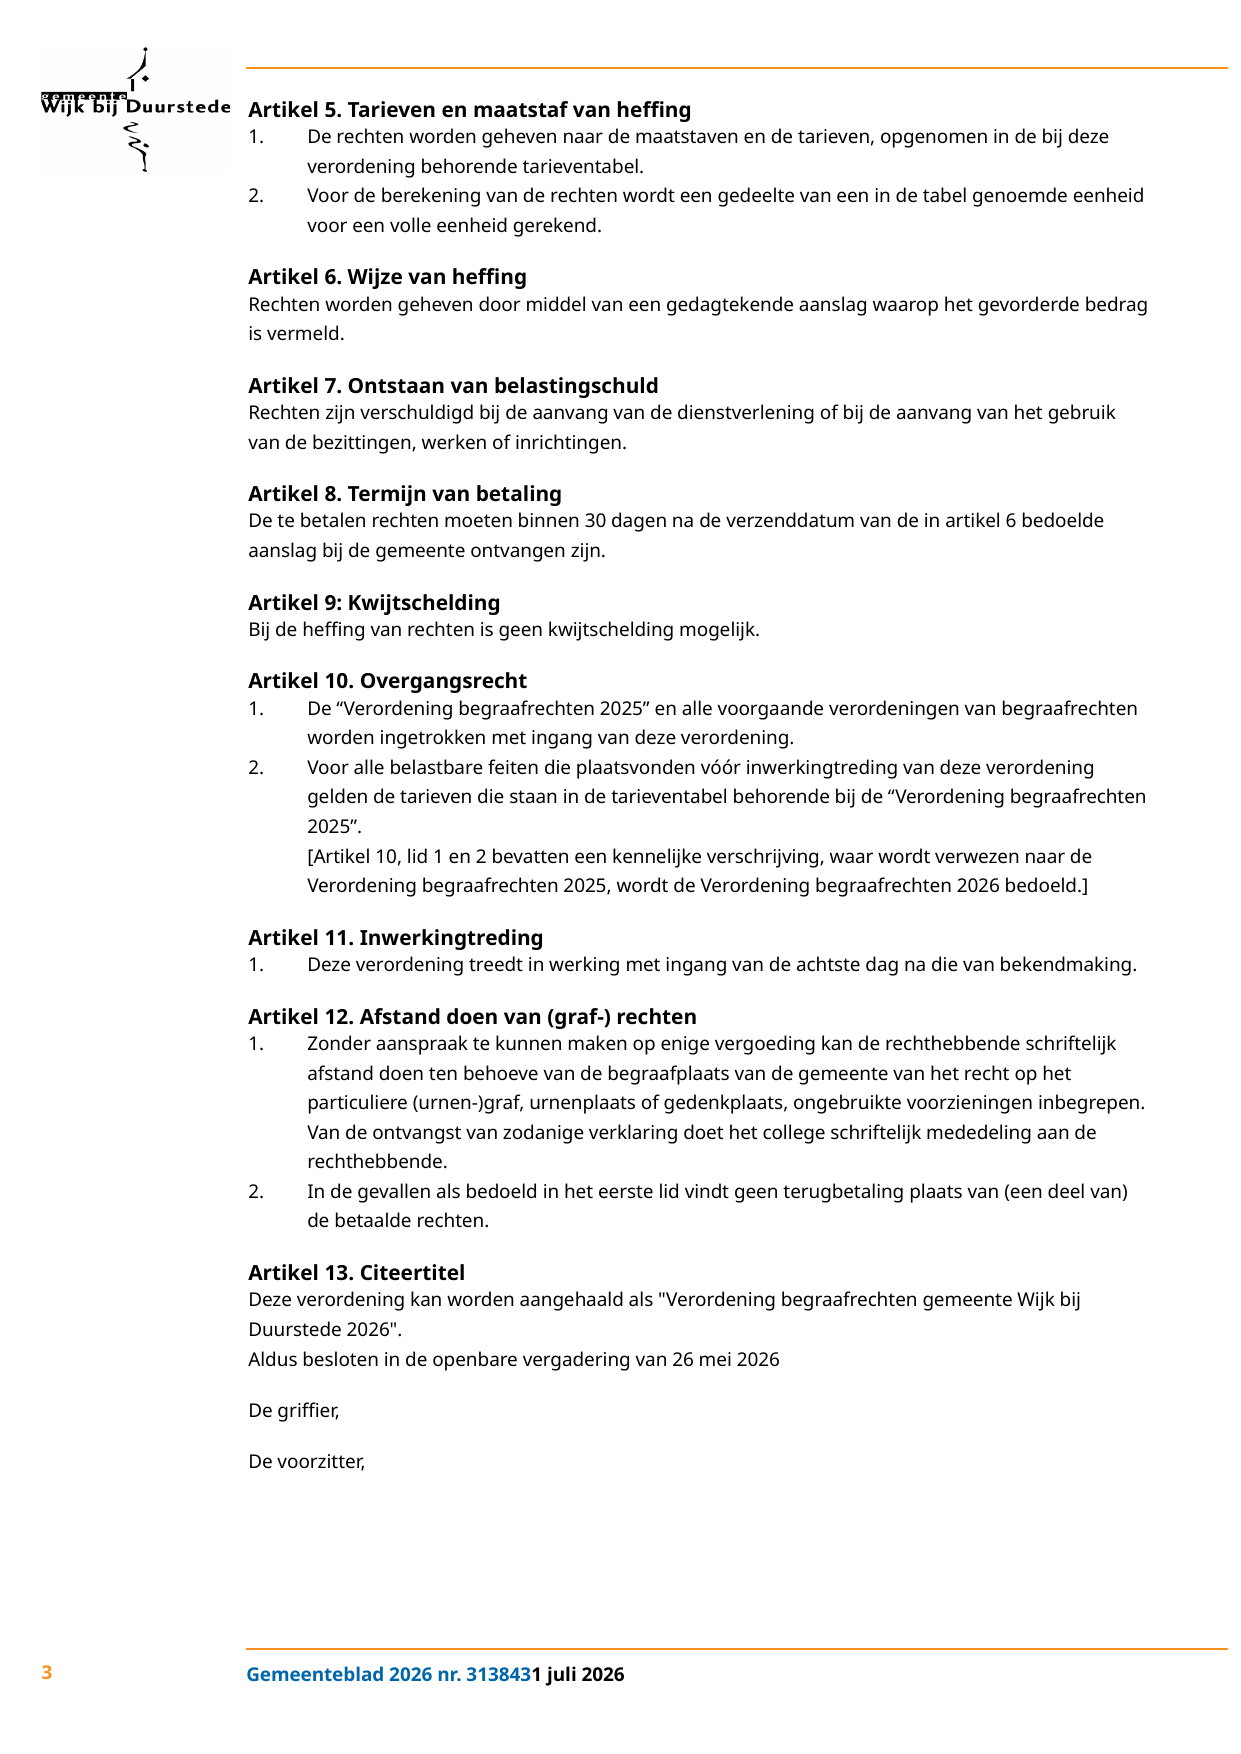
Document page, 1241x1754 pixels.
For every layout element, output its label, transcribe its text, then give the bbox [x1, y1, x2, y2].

text Deze verordening kan worden aangehaald als "Verordening begraafrechten gemeente Wijk bij Duurstede 2026". [248, 1287, 1152, 1342]
list Voor de berekening van de rechten wordt een gedeelte van een in de tabel genoemde eenheid voor een volle eenheid gerekend. [248, 182, 1152, 238]
list Zonder aanspraak te kunnen maken op enige vergoeding kan de rechthebbende schriftelijk afstand doen ten behoeve van de begraafplaats van de gemeente van het recht op het particuliere (urnen-)graf, urnenplaats of gedenkplaats, ongebruikte voorzieningen inbegrepen. Van de ontvangst van zodanige verklaring doet het college schriftelijk mededeling aan de rechthebbende. [248, 1030, 1152, 1174]
list In de gevallen als bedoeld in het eerste lid vindt geen terugbetaling plaats van (een deel van) de betaalde rechten. [248, 1178, 1152, 1233]
text Rechten zijn verschuldigd bij de aanvang van de dienstverlening of bij de aanvang van het gebruik van de bezittingen, werken of inrichtingen. [248, 399, 1152, 454]
list Voor alle belastbare feiten die plaatsvonden vóór inwerkingtreding van deze verordening gelden de tarieven die staan in de tarieventabel behorende bij de “Verordening begraafrechten 2025”. [248, 754, 1152, 839]
text Artikel 9: Kwijtschelding [248, 588, 1152, 616]
list Deze verordening treedt in werking met ingang van de achtste dag na die van bekendmaking. [248, 951, 1152, 977]
text Rechten worden geheven door middel van een gedagtekende aanslag waarop het gevorderde bedrag is vermeld. [248, 291, 1152, 346]
text Aldus besloten in de openbare vergadering van 26 mei 2026 [248, 1346, 1152, 1371]
list De rechten worden geheven naar de maatstaven en de tarieven, opgenomen in de bij deze verordening behorende tarieventabel. [248, 123, 1152, 178]
text Artikel 13. Citeertitel [248, 1258, 1152, 1287]
text Artikel 7. Ontstaan van belastingschuld [248, 371, 1152, 399]
text De voorzitter, [248, 1449, 1152, 1474]
text Artikel 8. Termijn van betaling [248, 479, 1152, 508]
text Artikel 11. Inwerkingtreding [248, 923, 1152, 951]
text De te betalen rechten moeten binnen 30 dagen na de verzenddatum van de in artikel 6 bedoelde aanslag bij de gemeente ontvangen zijn. [248, 508, 1152, 563]
text Artikel 5. Tarieven en maatstaf van heffing [248, 95, 1152, 123]
text Artikel 6. Wijze van heffing [248, 262, 1152, 291]
text Artikel 12. Afstand doen van (graf-) rechten [248, 1002, 1152, 1030]
text De griffier, [248, 1397, 1152, 1423]
list [Artikel 10, lid 1 en 2 bevatten een kennelijke verschrijving, waar wordt verwezen naar de Verordening begraafrechten 2025, wordt de Verordening begraafrechten 2026 bedoeld.] [248, 843, 1152, 898]
text Artikel 10. Overgangsrecht [248, 667, 1152, 695]
picture [41, 47, 231, 172]
list De “Verordening begraafrechten 2025” en alle voorgaande verordeningen van begraafrechten worden ingetrokken met ingang van deze verordening. [248, 695, 1152, 750]
text Bij de heffing van rechten is geen kwijtschelding mogelijk. [248, 616, 1152, 642]
